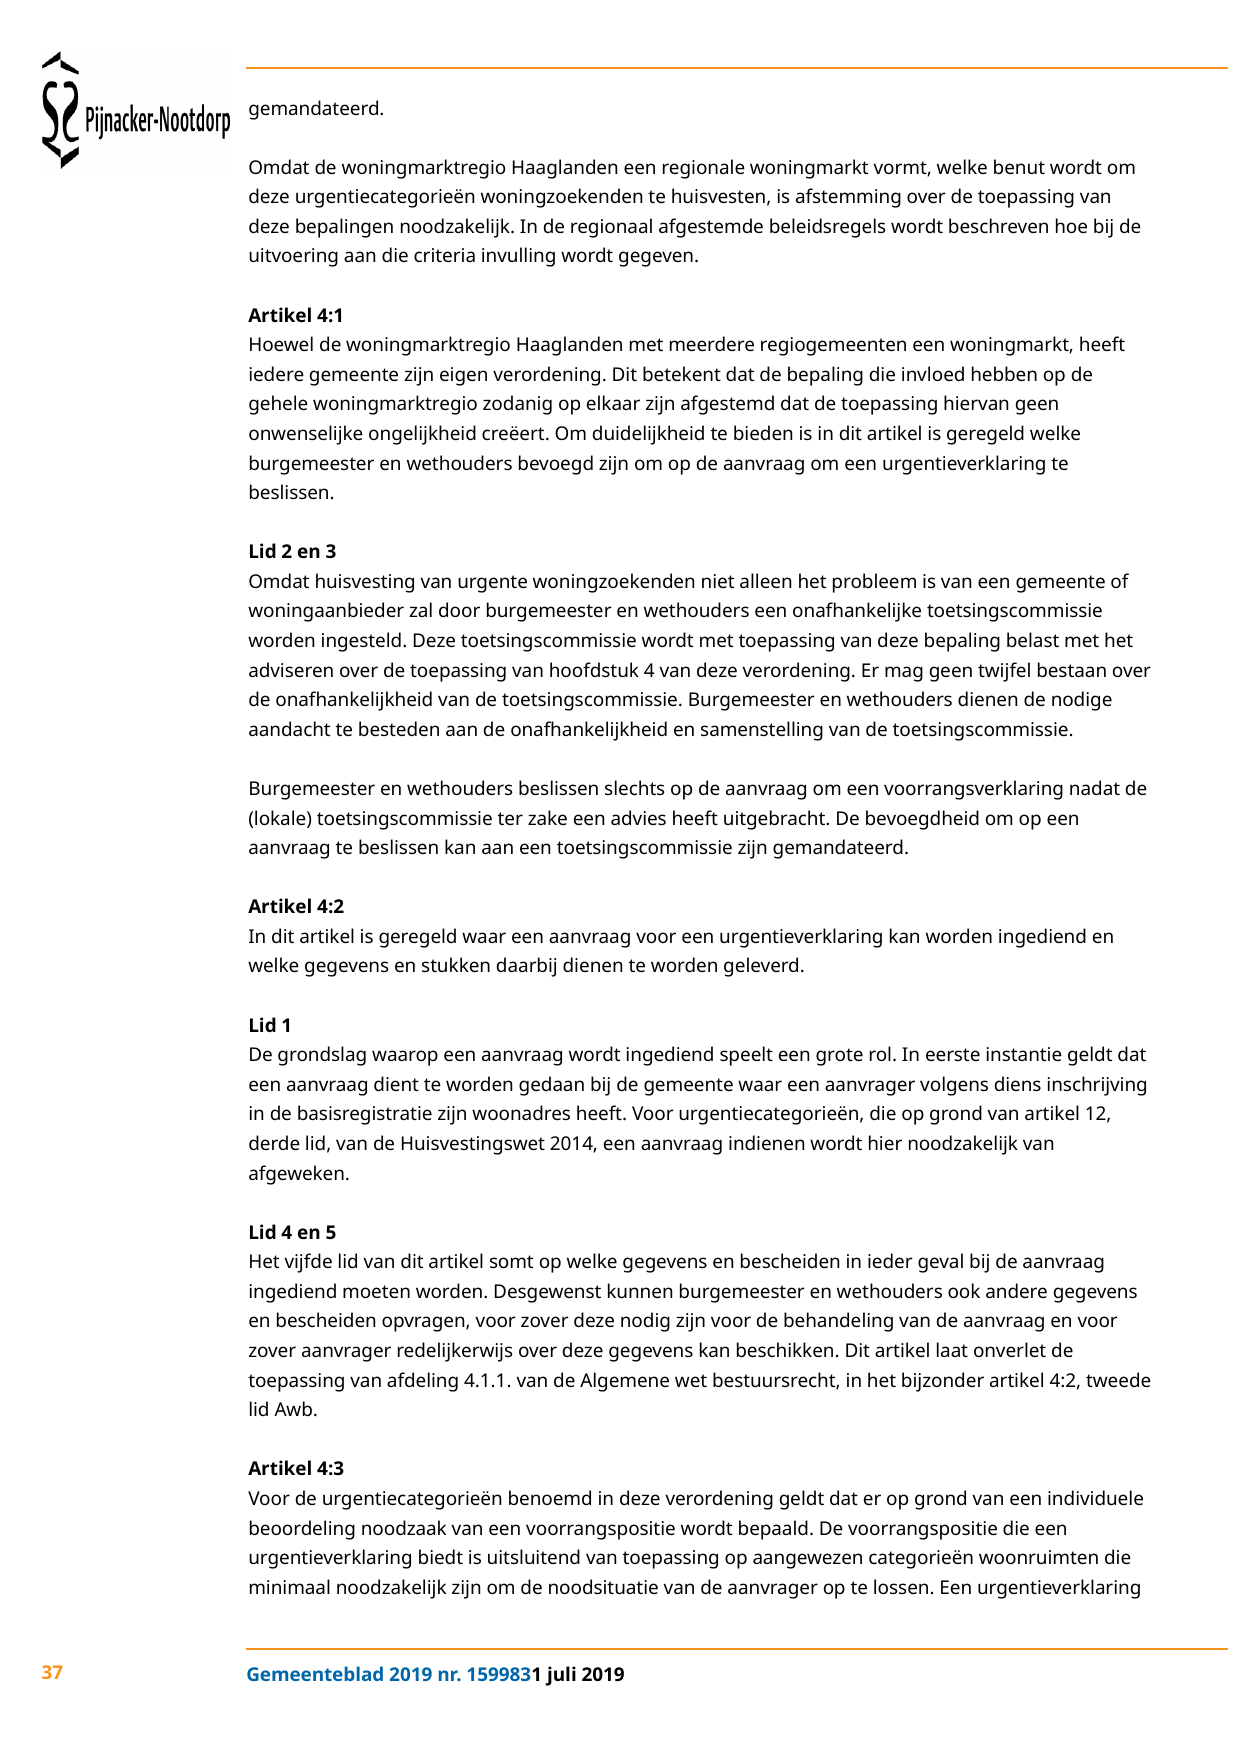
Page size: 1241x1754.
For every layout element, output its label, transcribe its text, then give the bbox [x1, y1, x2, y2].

text Hoewel de woningmarktregio Haaglanden met meerdere regiogemeenten een woningmarkt, heeft iedere gemeente zijn eigen verordening. Dit betekent dat de bepaling die invloed hebben op de gehele woningmarktregio zodanig op elkaar zijn afgestemd dat de toepassing hiervan geen onwenselijke ongelijkheid creëert. Om duidelijkheid te bieden is in dit artikel is geregeld welke burgemeester en wethouders bevoegd zijn om op de aanvraag om een urgentieverklaring te beslissen. [248, 331, 1152, 505]
text Artikel 4:3 [248, 1456, 1152, 1481]
text Omdat huisvesting van urgente woningzoekenden niet alleen het probleem is van een gemeente of woningaanbieder zal door burgemeester en wethouders een onafhankelijke toetsingscommissie worden ingesteld. Deze toetsingscommissie wordt met toepassing van deze bepaling belast met het adviseren over de toepassing van hoofdstuk 4 van deze verordening. Er mag geen twijfel bestaan over de onafhankelijkheid van de toetsingscommissie. Burgemeester en wethouders dienen de nodige aandacht te besteden aan de onafhankelijkheid en samenstelling van de toetsingscommissie. [248, 568, 1152, 742]
text In dit artikel is geregeld waar een aanvraag voor een urgentieverklaring kan worden ingediend en welke gegevens en stukken daarbij dienen te worden geleverd. [248, 923, 1152, 978]
text Lid 1 [248, 1012, 1152, 1038]
text De grondslag waarop een aanvraag wordt ingediend speelt een grote rol. In eerste instantie geldt dat een aanvraag dient te worden gedaan bij de gemeente waar een aanvrager volgens diens inschrijving in de basisregistratie zijn woonadres heeft. Voor urgentiecategorieën, die op grond van artikel 12, derde lid, van de Huisvestingswet 2014, een aanvraag indienen wordt hier noodzakelijk van afgeweken. [248, 1041, 1152, 1186]
text Het vijfde lid van dit artikel somt op welke gegevens en bescheiden in ieder geval bij de aanvraag ingediend moeten worden. Desgewenst kunnen burgemeester en wethouders ook andere gegevens en bescheiden opvragen, voor zover deze nodig zijn voor de behandeling van de aanvraag en voor zover aanvrager redelijkerwijs over deze gegevens kan beschikken. Dit artikel laat onverlet de toepassing van afdeling 4.1.1. van de Algemene wet bestuursrecht, in het bijzonder artikel 4:2, tweede lid Awb. [248, 1248, 1152, 1422]
picture [41, 47, 231, 172]
text Artikel 4:1 [248, 302, 1152, 328]
text Lid 4 en 5 [248, 1219, 1152, 1245]
text Voor de urgentiecategorieën benoemd in deze verordening geldt dat er op grond van een individuele beoordeling noodzaak van een voorrangspositie wordt bepaald. De voorrangspositie die een urgentieverklaring biedt is uitsluitend van toepassing op aangewezen categorieën woonruimten die minimaal noodzakelijk zijn om de noodsituatie van de aanvrager op te lossen. Een urgentieverklaring [248, 1485, 1152, 1600]
text Burgemeester en wethouders beslissen slechts op de aanvraag om een voorrangsverklaring nadat de (lokale) toetsingscommissie ter zake een advies heeft uitgebracht. De bevoegdheid om op een aanvraag te beslissen kan aan een toetsingscommissie zijn gemandateerd. [248, 775, 1152, 860]
text gemandateerd. [248, 95, 1152, 121]
text Lid 2 en 3 [248, 538, 1152, 564]
text Omdat de woningmarktregio Haaglanden een regionale woningmarkt vormt, welke benut wordt om deze urgentiecategorieën woningzoekenden te huisvesten, is afstemming over de toepassing van deze bepalingen noodzakelijk. In de regionaal afgestemde beleidsregels wordt beschreven hoe bij de uitvoering aan die criteria invulling wordt gegeven. [248, 154, 1152, 268]
text Artikel 4:2 [248, 893, 1152, 919]
